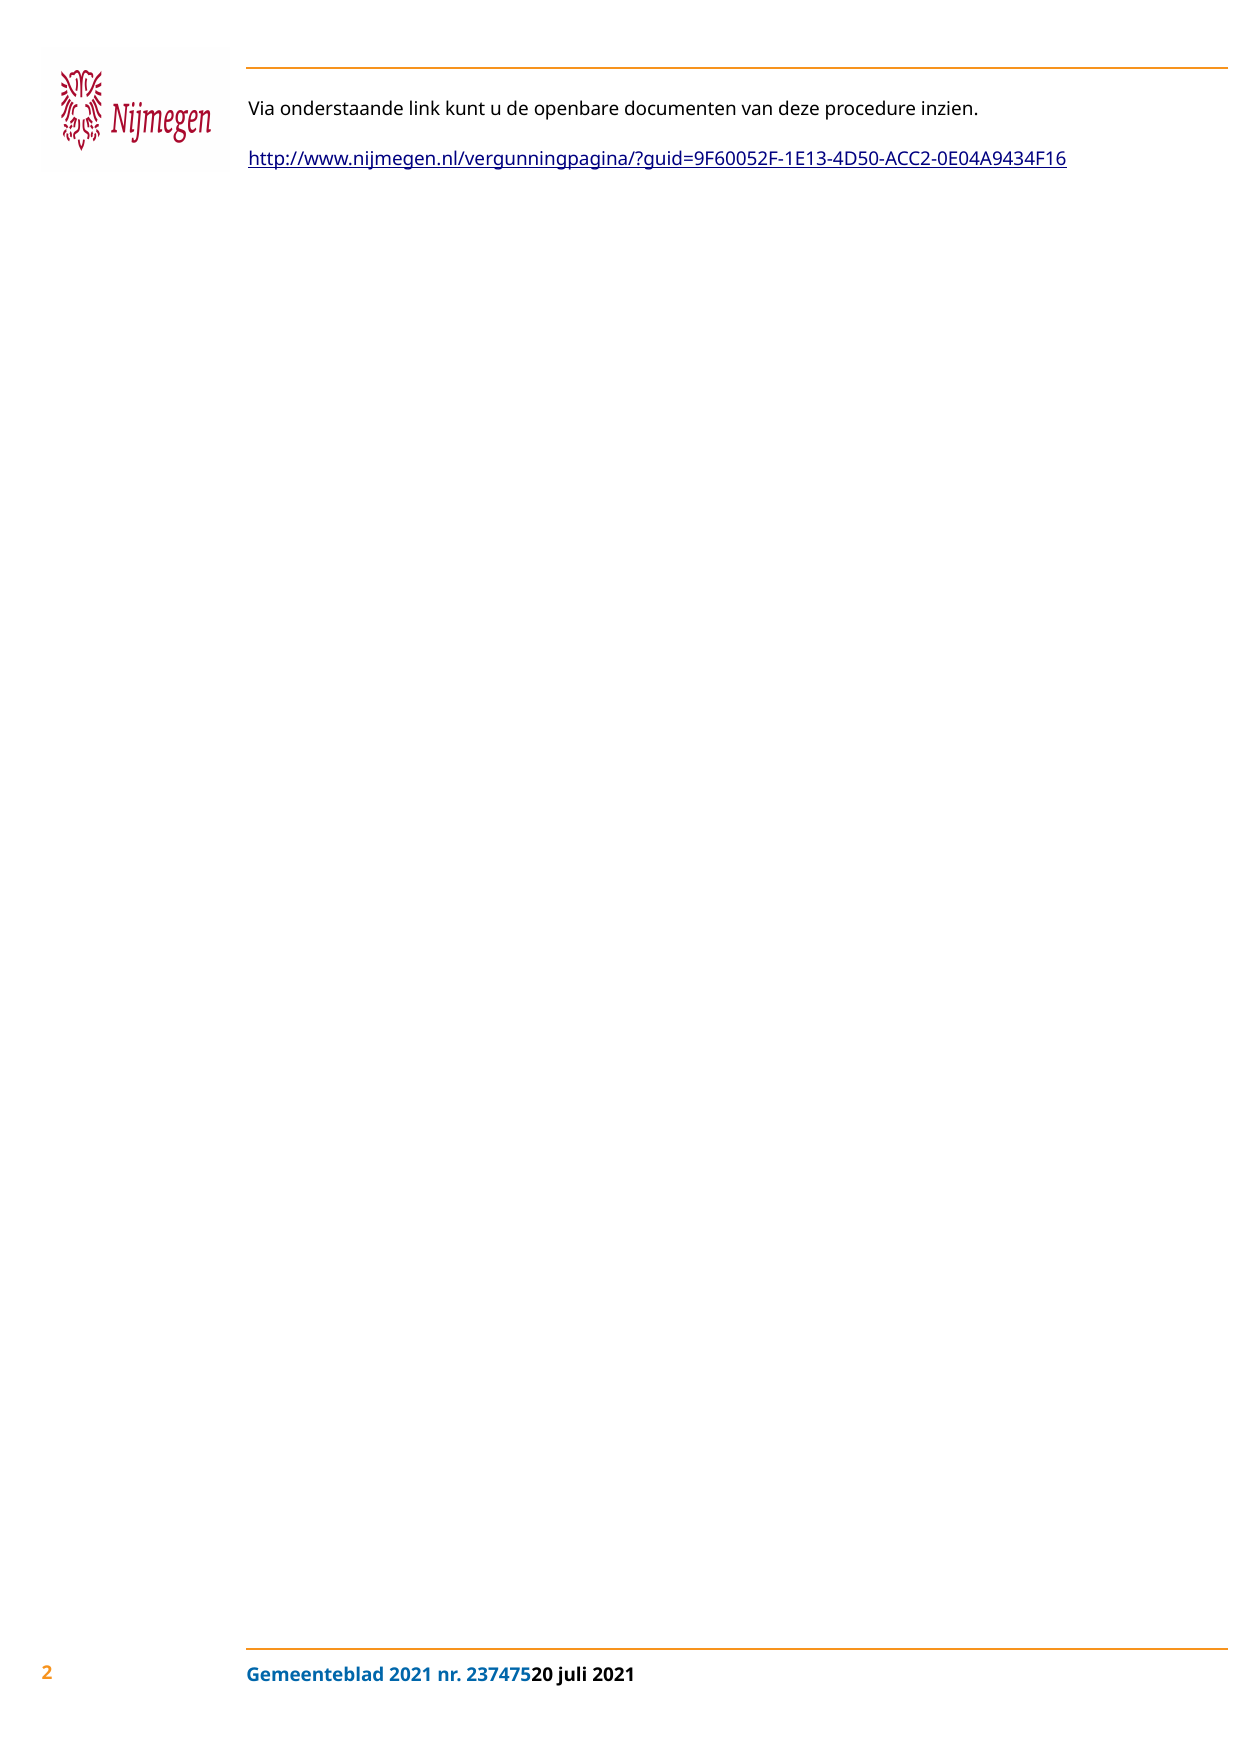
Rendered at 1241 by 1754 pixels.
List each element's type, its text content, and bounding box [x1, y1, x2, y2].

picture [41, 47, 231, 172]
text Via onderstaande link kunt u de openbare documenten van deze procedure inzien. [248, 95, 1152, 121]
text http://www.nijmegen.nl/vergunningpagina/?guid=9F60052F-1E13-4D50-ACC2-0E04A9434F16 [248, 145, 1152, 171]
